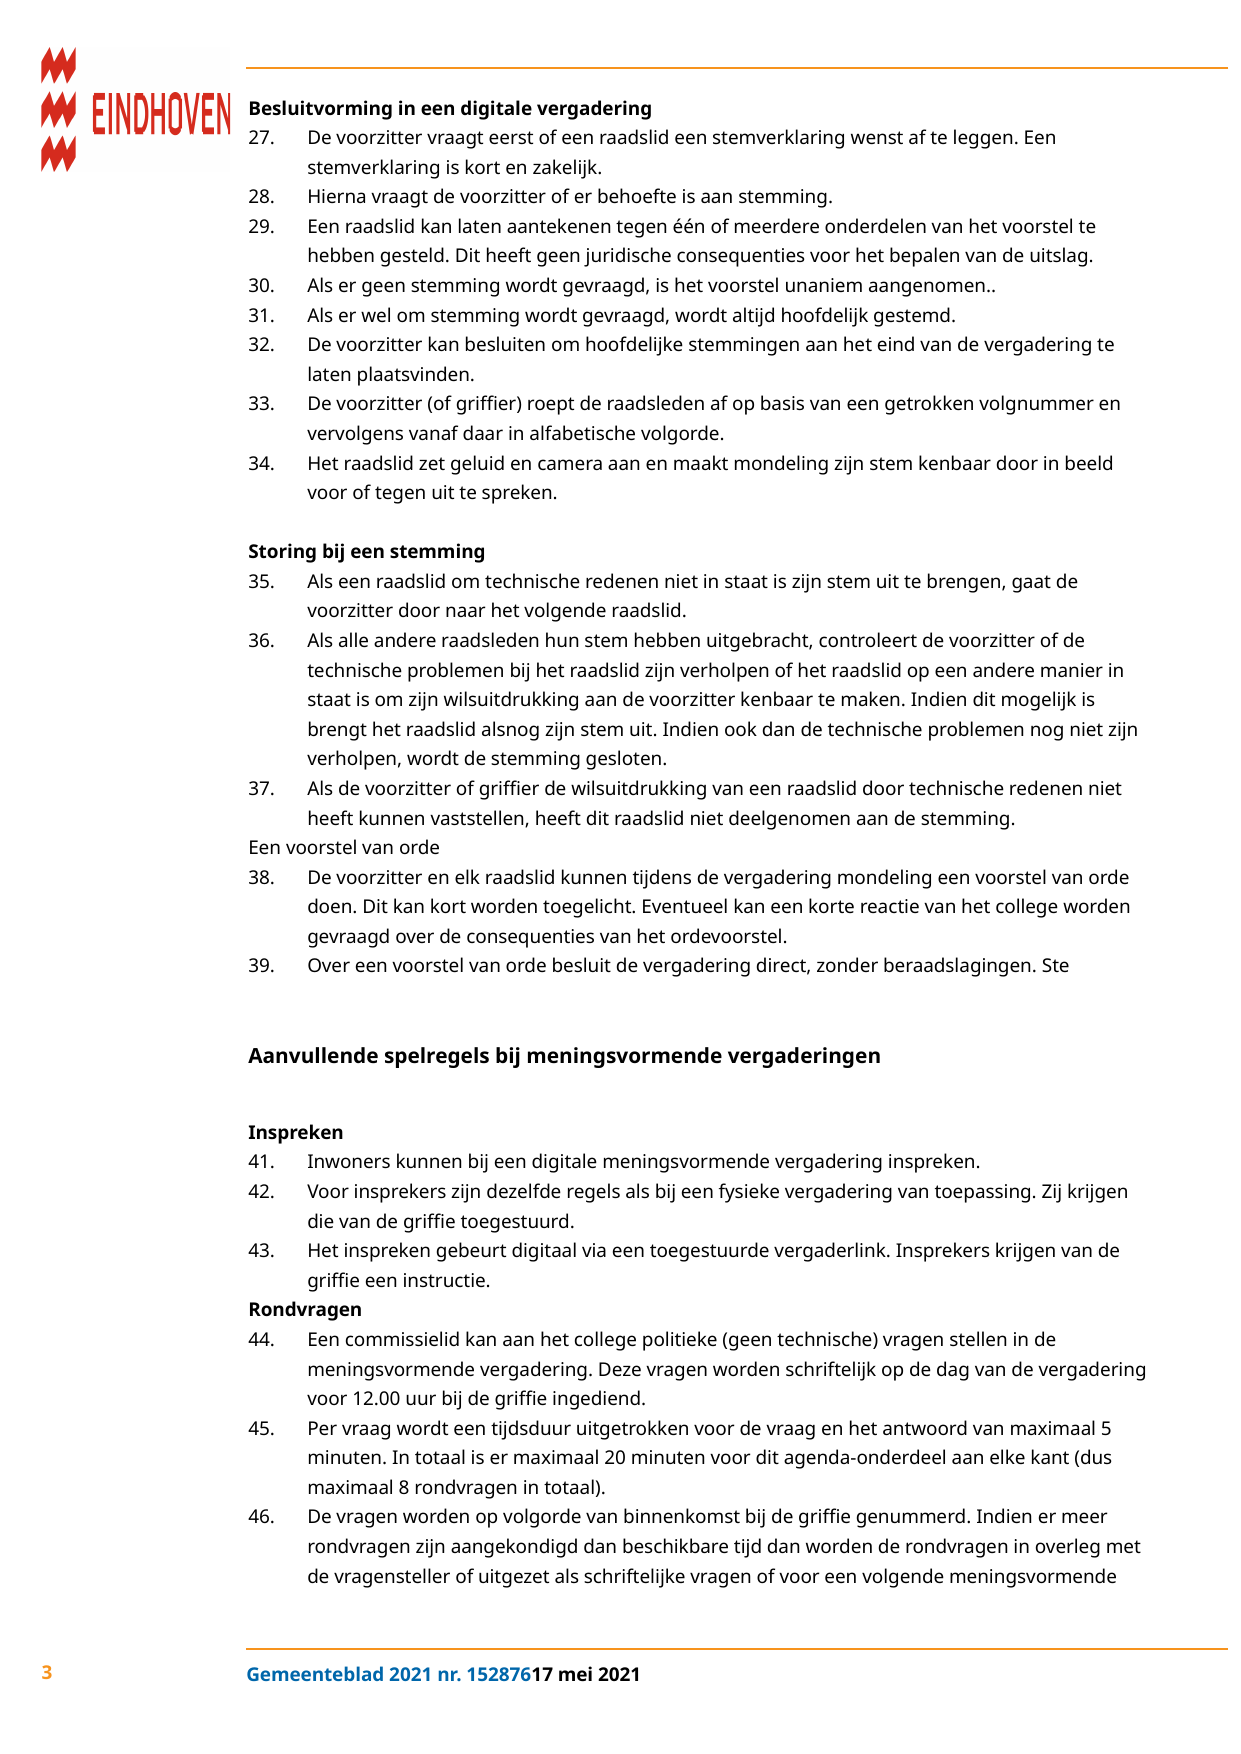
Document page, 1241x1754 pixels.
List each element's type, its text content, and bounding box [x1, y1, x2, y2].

list Hierna vraagt de voorzitter of er behoefte is aan stemming. [248, 183, 1152, 209]
list Een commissielid kan aan het college politieke (geen technische) vragen stellen in de meningsvormende vergadering. Deze vragen worden schriftelijk op de dag van de vergadering voor 12.00 uur bij de griffie ingediend. [248, 1326, 1152, 1411]
list Het inspreken gebeurt digitaal via een toegestuurde vergaderlink. Insprekers krijgen van de griffie een instructie. [248, 1237, 1152, 1293]
list Als de voorzitter of griffier de wilsuitdrukking van een raadslid door technische redenen niet heeft kunnen vaststellen, heeft dit raadslid niet deelgenomen aan de stemming. [248, 775, 1152, 831]
list De voorzitter kan besluiten om hoofdelijke stemmingen aan het eind van de vergadering te laten plaatsvinden. [248, 331, 1152, 387]
list Als een raadslid om technische redenen niet in staat is zijn stem uit te brengen, gaat de voorzitter door naar het volgende raadslid. [248, 568, 1152, 623]
text Inspreken [248, 1119, 1152, 1145]
text Aanvullende spelregels bij meningsvormende vergaderingen [248, 1041, 1152, 1070]
text Storing bij een stemming [248, 538, 1152, 564]
list De vragen worden op volgorde van binnenkomst bij de griffie genummerd. Indien er meer rondvragen zijn aangekondigd dan beschikbare tijd dan worden de rondvragen in overleg met de vragensteller of uitgezet als schriftelijke vragen of voor een volgende meningsvormende [248, 1504, 1152, 1589]
picture [41, 47, 231, 172]
list Over een voorstel van orde besluit de vergadering direct, zonder beraadslagingen. Ste [248, 953, 1152, 978]
list Voor insprekers zijn dezelfde regels als bij een fysieke vergadering van toepassing. Zij krijgen die van de griffie toegestuurd. [248, 1178, 1152, 1234]
list Inwoners kunnen bij een digitale meningsvormende vergadering inspreken. [248, 1149, 1152, 1174]
text Een voorstel van orde [248, 834, 1152, 860]
text Besluitvorming in een digitale vergadering [248, 95, 1152, 121]
list De voorzitter en elk raadslid kunnen tijdens de vergadering mondeling een voorstel van orde doen. Dit kan kort worden toegelicht. Eventueel kan een korte reactie van het college worden gevraagd over de consequenties van het ordevoorstel. [248, 864, 1152, 949]
text Rondvragen [248, 1297, 1152, 1322]
list Als er wel om stemming wordt gevraagd, wordt altijd hoofdelijk gestemd. [248, 302, 1152, 328]
list Per vraag wordt een tijdsduur uitgetrokken voor de vraag en het antwoord van maximaal 5 minuten. In totaal is er maximaal 20 minuten voor dit agenda-onderdeel aan elke kant (dus maximaal 8 rondvragen in totaal). [248, 1415, 1152, 1500]
list Als er geen stemming wordt gevraagd, is het voorstel unaniem aangenomen.. [248, 272, 1152, 298]
list Een raadslid kan laten aantekenen tegen één of meerdere onderdelen van het voorstel te hebben gesteld. Dit heeft geen juridische consequenties voor het bepalen van de uitslag. [248, 213, 1152, 268]
list Als alle andere raadsleden hun stem hebben uitgebracht, controleert de voorzitter of de technische problemen bij het raadslid zijn verholpen of het raadslid op een andere manier in staat is om zijn wilsuitdrukking aan de voorzitter kenbaar te maken. Indien dit mogelijk is brengt het raadslid alsnog zijn stem uit. Indien ook dan de technische problemen nog niet zijn verholpen, wordt de stemming gesloten. [248, 627, 1152, 771]
list Het raadslid zet geluid en camera aan en maakt mondeling zijn stem kenbaar door in beeld voor of tegen uit te spreken. [248, 450, 1152, 505]
list De voorzitter (of griffier) roept de raadsleden af op basis van een getrokken volgnummer en vervolgens vanaf daar in alfabetische volgorde. [248, 391, 1152, 446]
list De voorzitter vraagt eerst of een raadslid een stemverklaring wenst af te leggen. Een stemverklaring is kort en zakelijk. [248, 124, 1152, 180]
